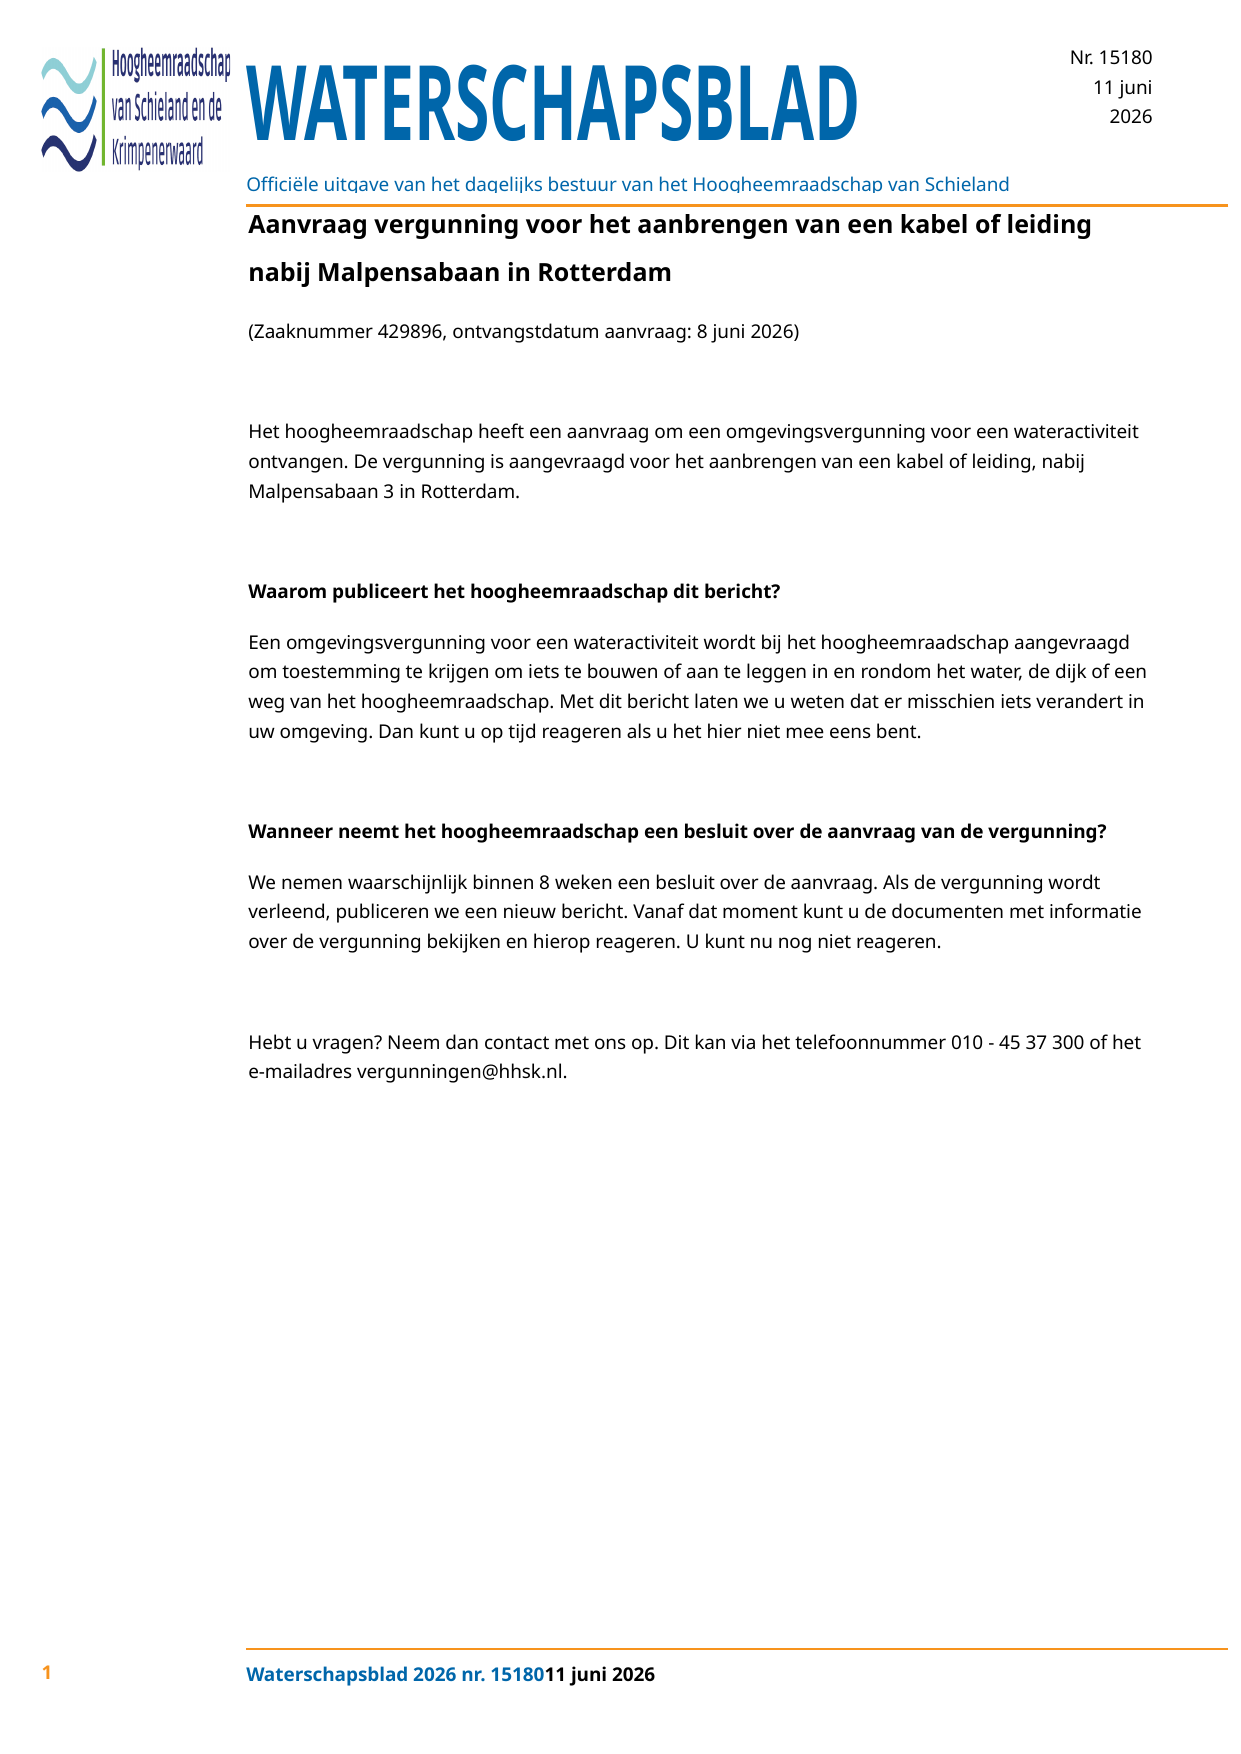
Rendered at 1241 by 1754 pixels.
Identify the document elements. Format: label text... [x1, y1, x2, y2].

picture [41, 47, 231, 172]
text (Zaaknummer 429896, ontvangstdatum aanvraag: 8 juni 2026) [248, 318, 1152, 344]
text Het hoogheemraadschap heeft een aanvraag om een omgevingsvergunning voor een wateractiviteit ontvangen. De vergunning is aangevraagd voor het aanbrengen van een kabel of leiding, nabij Malpensabaan 3 in Rotterdam. [248, 419, 1152, 504]
text Waarom publiceert het hoogheemraadschap dit bericht? [248, 579, 1152, 604]
text Wanneer neemt het hoogheemraadschap een besluit over de aanvraag van de vergunning? [248, 819, 1152, 844]
text Een omgevingsvergunning voor een wateractiviteit wordt bij het hoogheemraadschap aangevraagd om toestemming te krijgen om iets te bouwen of aan te leggen in en rondom het water, de dijk of een weg van het hoogheemraadschap. Met dit bericht laten we u weten dat er misschien iets verandert in uw omgeving. Dan kunt u op tijd reageren als u het hier niet mee eens bent. [248, 629, 1152, 744]
text We nemen waarschijnlijk binnen 8 weken een besluit over de aanvraag. Als de vergunning wordt verleend, publiceren we een nieuw bericht. Vanaf dat moment kunt u de documenten met informatie over de vergunning bekijken en hierop reageren. U kunt nu nog niet reageren. [248, 869, 1152, 954]
text Hebt u vragen? Neem dan contact met ons op. Dit kan via het telefoonnummer 010 - 45 37 300 of het e-mailadres vergunningen@hhsk.nl. [248, 1029, 1152, 1084]
text Aanvraag vergunning voor het aanbrengen van een kabel of leiding nabij Malpensabaan in Rotterdam [248, 207, 1152, 288]
